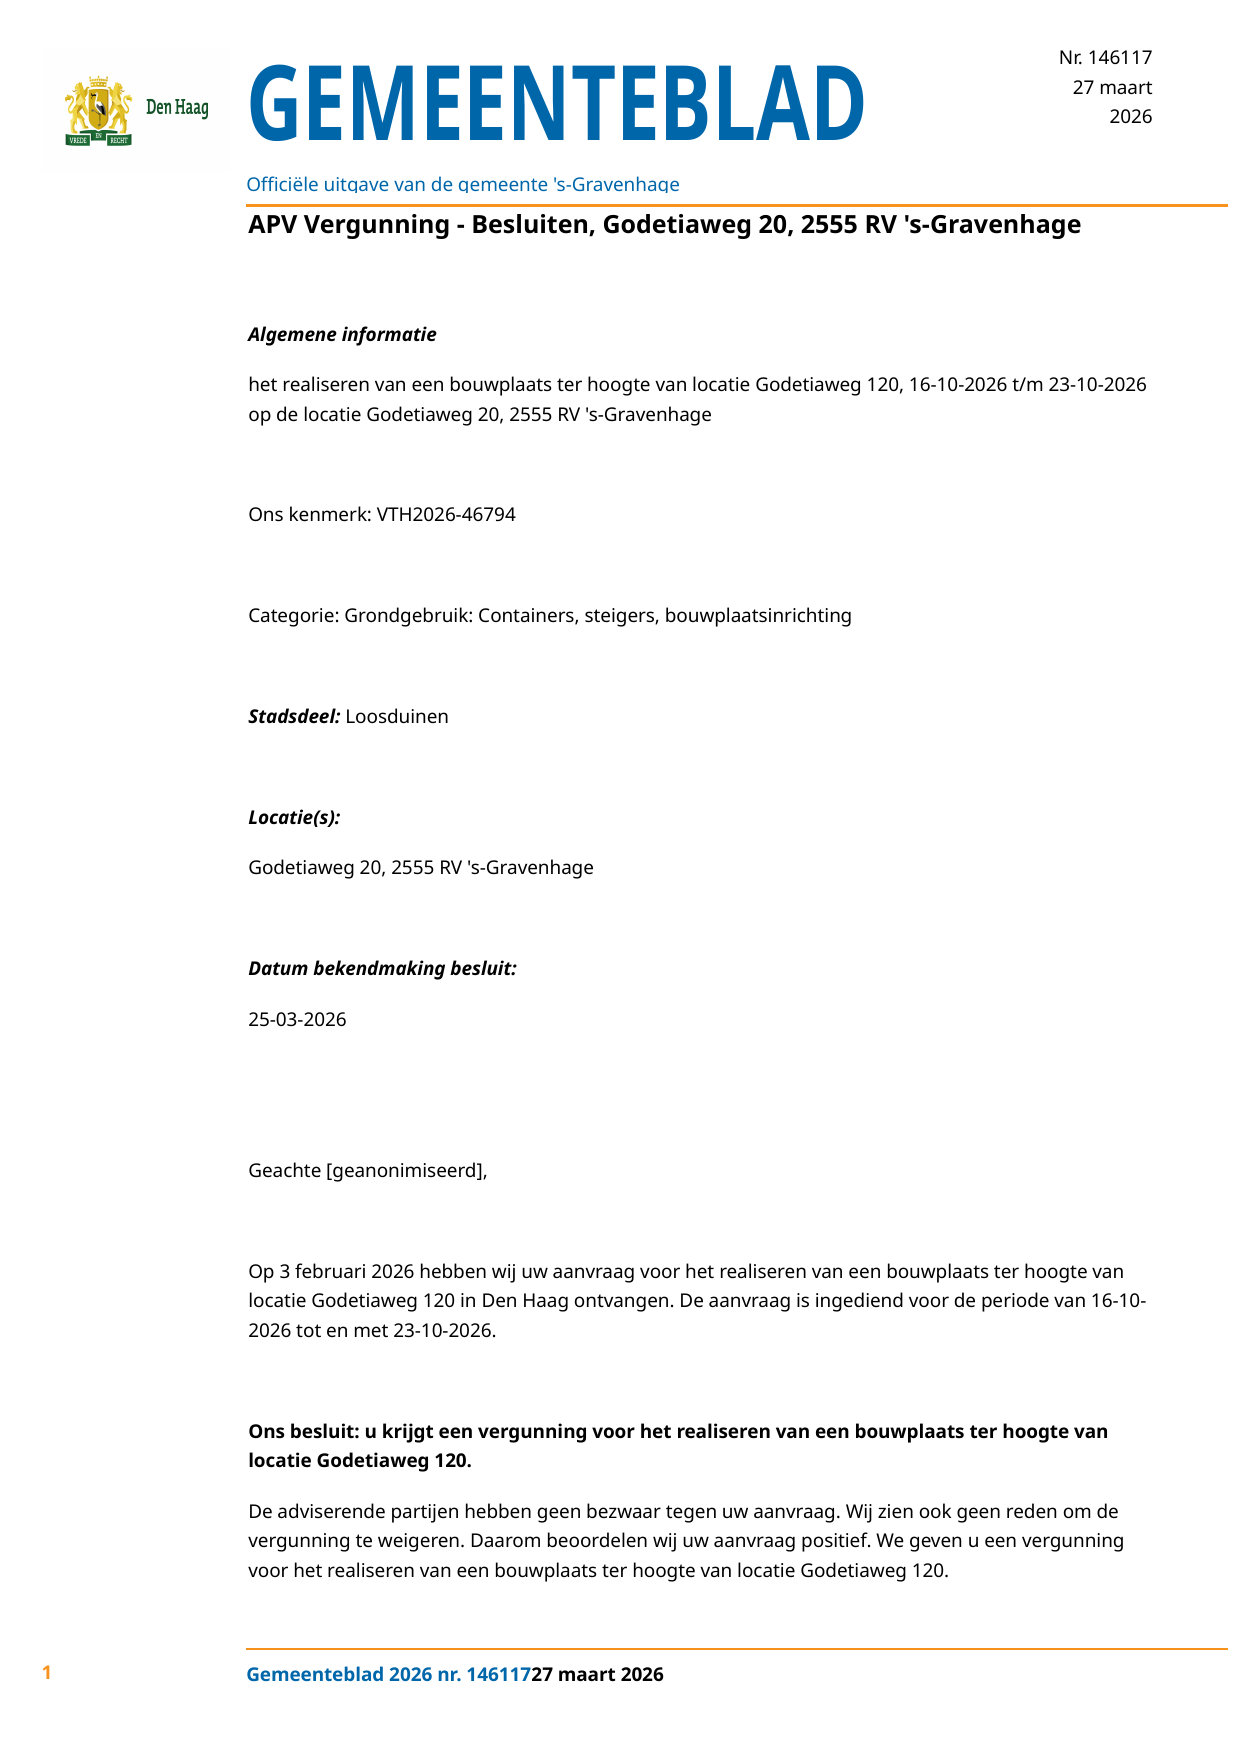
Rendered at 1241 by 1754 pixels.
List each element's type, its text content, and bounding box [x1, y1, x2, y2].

text Datum bekendmaking besluit: [248, 955, 1152, 981]
text Godetiaweg 20, 2555 RV 's-Gravenhage [248, 854, 1152, 880]
text Ons kenmerk: VTH2026-46794 [248, 502, 1152, 527]
text Locatie(s): [248, 804, 1152, 830]
text APV Vergunning - Besluiten, Godetiaweg 20, 2555 RV 's-Gravenhage [248, 207, 1152, 241]
text De adviserende partijen hebben geen bezwaar tegen uw aanvraag. Wij zien ook geen reden om de vergunning te weigeren. Daarom beoordelen wij uw aanvraag positief. We geven u een vergunning voor het realiseren van een bouwplaats ter hoogte van locatie Godetiaweg 120. [248, 1498, 1152, 1583]
text Op 3 februari 2026 hebben wij uw aanvraag voor het realiseren van een bouwplaats ter hoogte van locatie Godetiaweg 120 in Den Haag ontvangen. De aanvraag is ingediend voor de periode van 16-10-2026 tot en met 23-10-2026. [248, 1258, 1152, 1343]
text Stadsdeel: Loosduinen [248, 703, 1152, 729]
text Categorie: Grondgebruik: Containers, steigers, bouwplaatsinrichting [248, 602, 1152, 628]
text Ons besluit: u krijgt een vergunning voor het realiseren van een bouwplaats ter hoogte van locatie Godetiaweg 120. [248, 1418, 1152, 1473]
text Algemene informatie [248, 321, 1152, 346]
picture [41, 47, 231, 172]
text het realiseren van een bouwplaats ter hoogte van locatie Godetiaweg 120, 16-10-2026 t/m 23-10-2026 op de locatie Godetiaweg 20, 2555 RV 's-Gravenhage [248, 371, 1152, 426]
text 25-03-2026 [248, 1006, 1152, 1031]
text Geachte [geanonimiseerd], [248, 1157, 1152, 1183]
